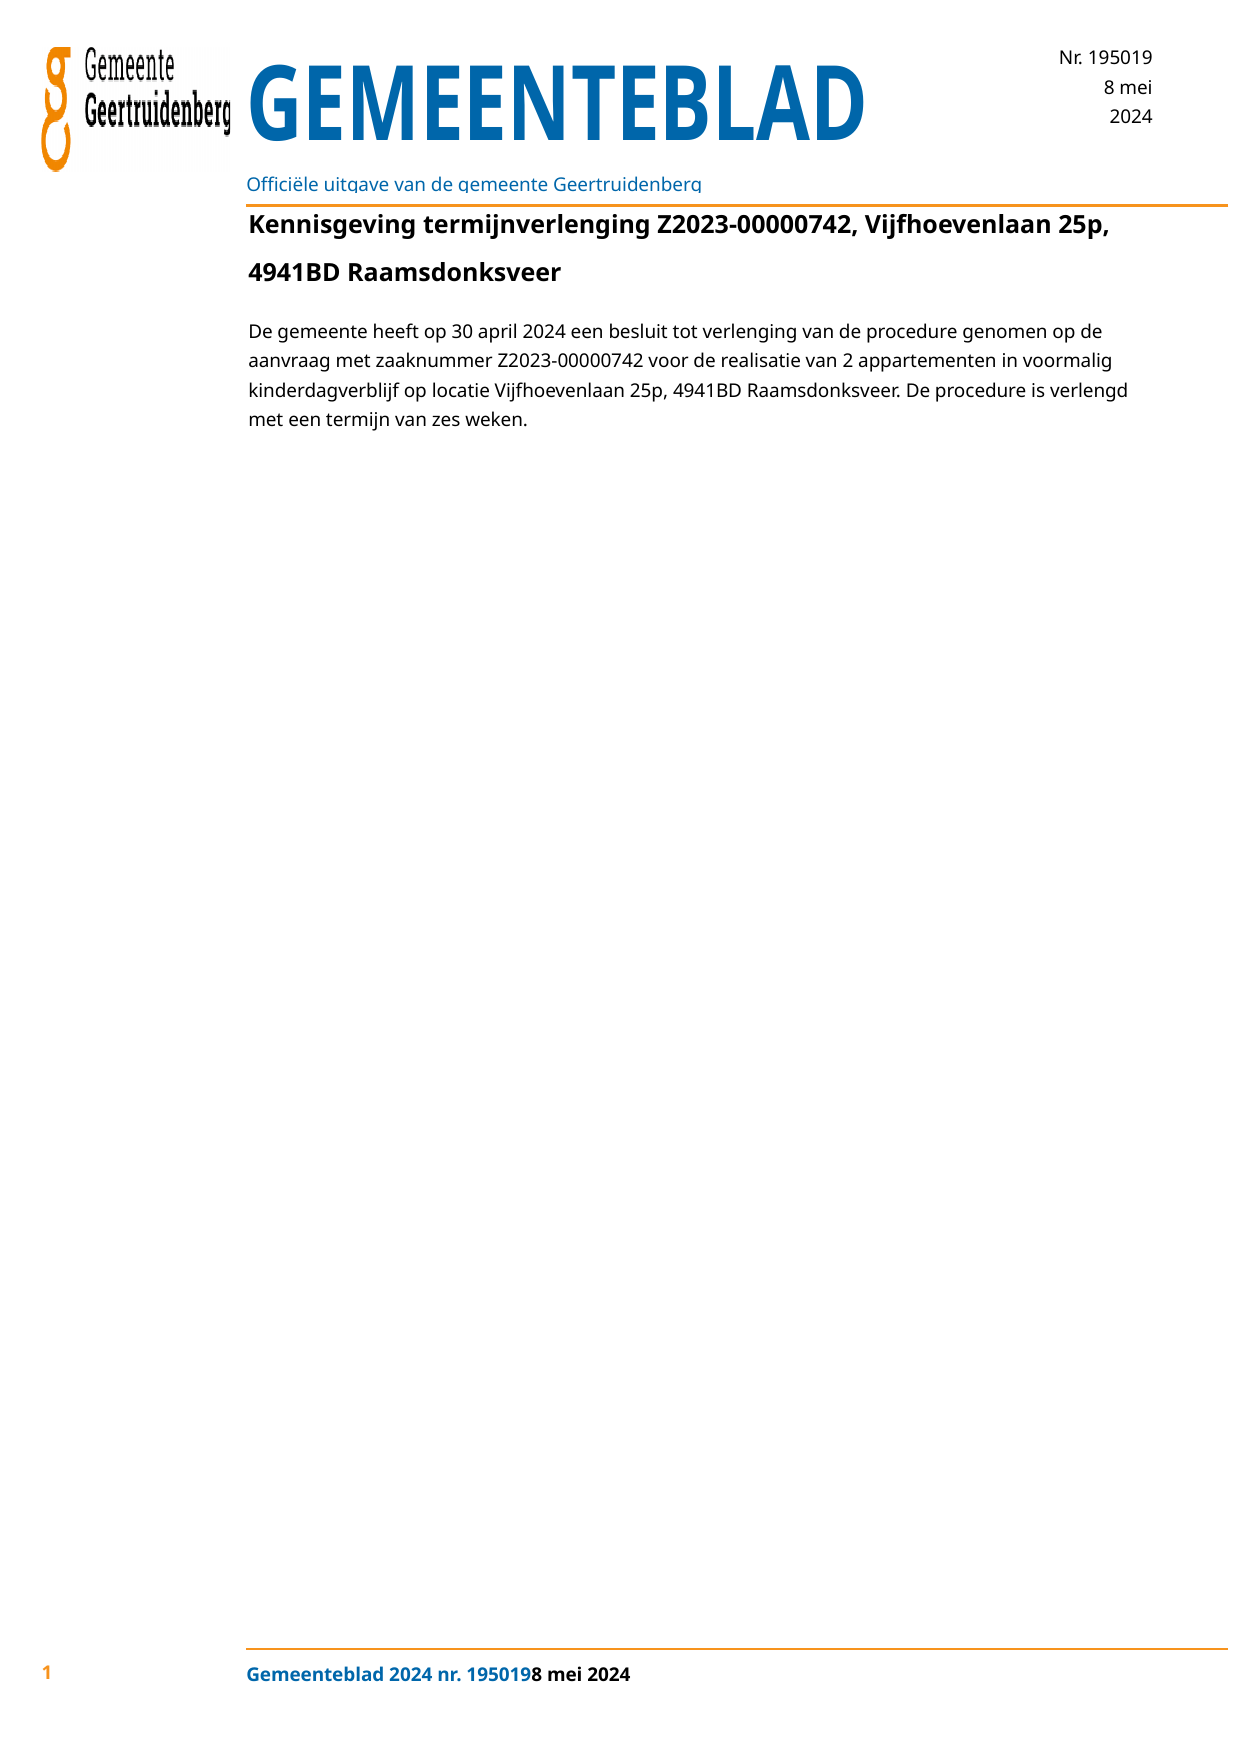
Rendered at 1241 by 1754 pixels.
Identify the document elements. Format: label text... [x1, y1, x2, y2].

text Kennisgeving termijnverlenging Z2023-00000742, Vijfhoevenlaan 25p, 4941BD Raamsdonksveer [248, 207, 1152, 288]
text De gemeente heeft op 30 april 2024 een besluit tot verlenging van de procedure genomen op de aanvraag met zaaknummer Z2023-00000742 voor de realisatie van 2 appartementen in voormalig kinderdagverblijf op locatie Vijfhoevenlaan 25p, 4941BD Raamsdonksveer. De procedure is verlengd met een termijn van zes weken. [248, 318, 1152, 432]
picture [41, 47, 231, 172]
